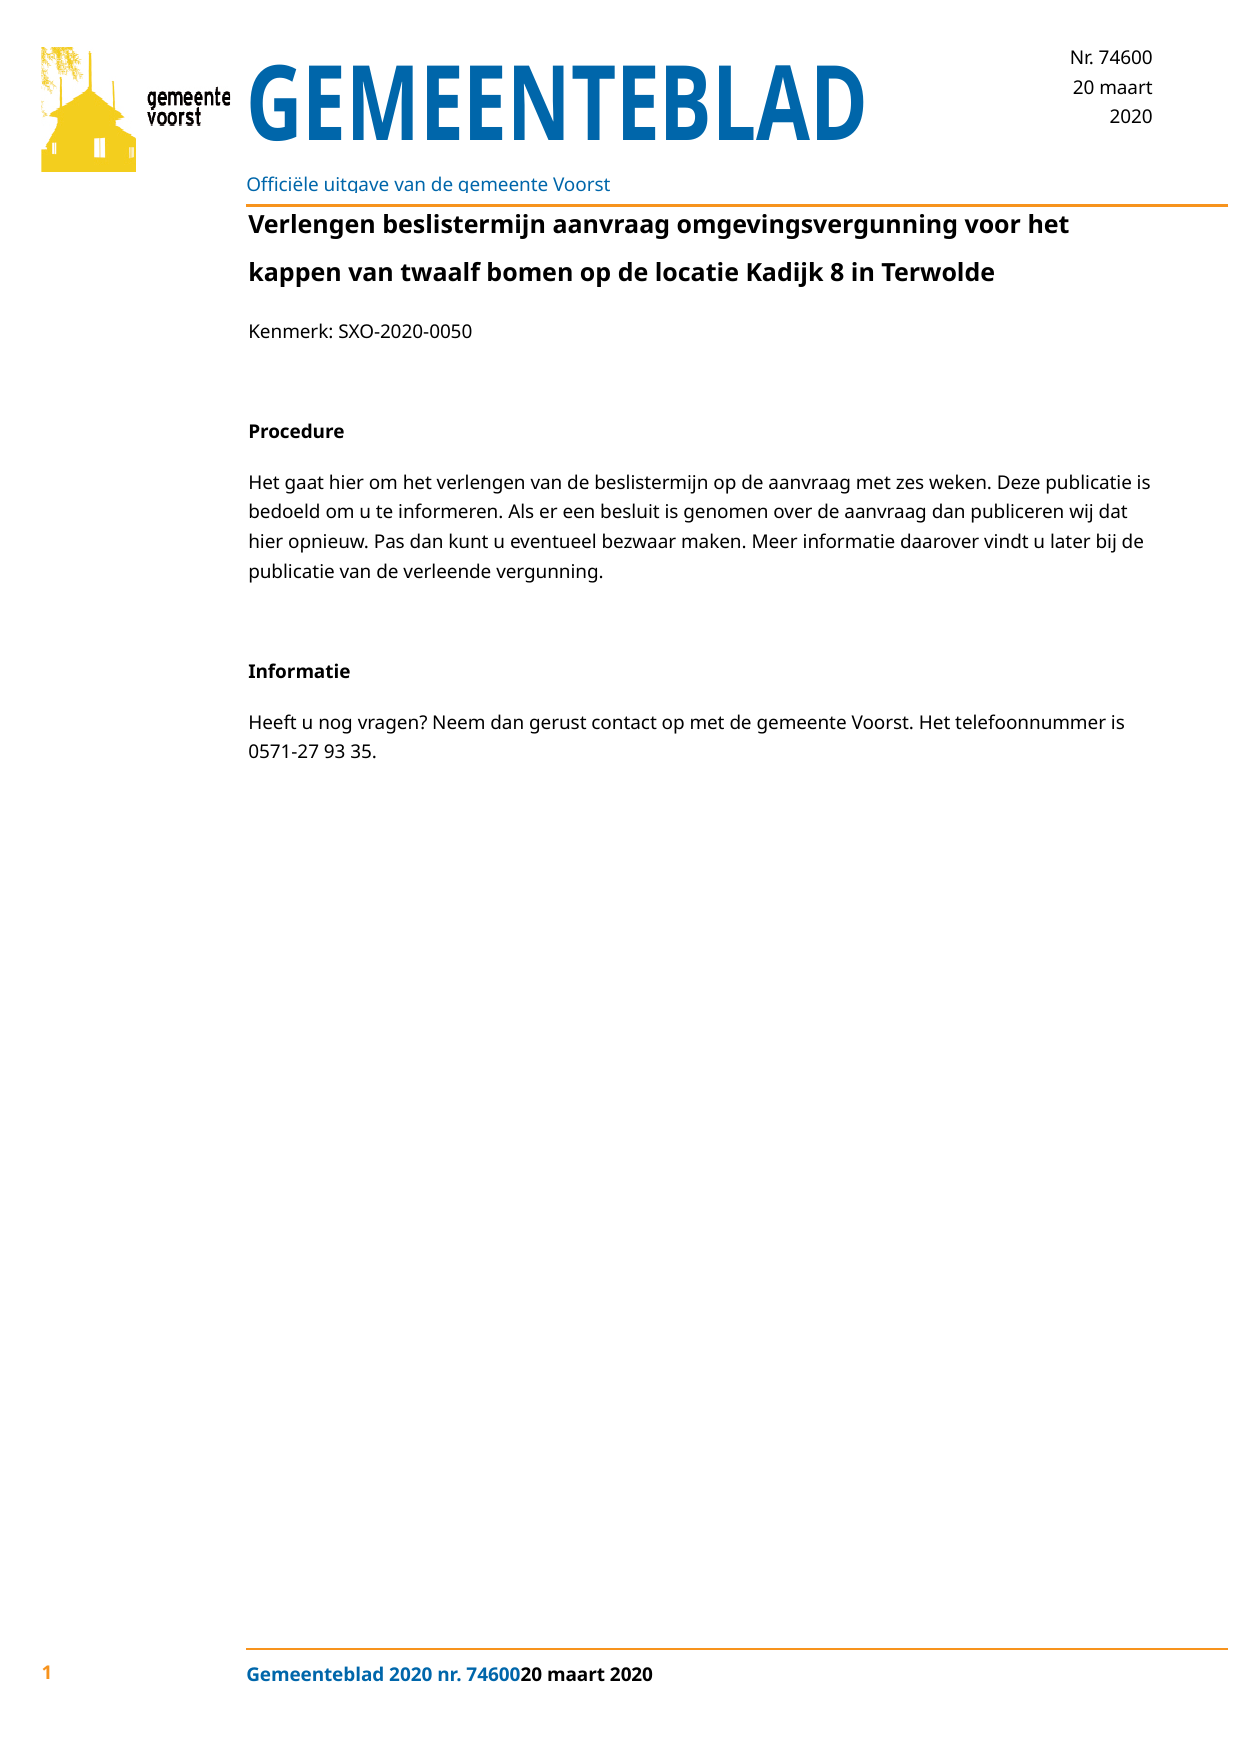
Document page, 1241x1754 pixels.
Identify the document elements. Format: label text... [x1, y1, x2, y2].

text Verlengen beslistermijn aanvraag omgevingsvergunning voor het kappen van twaalf bomen op de locatie Kadijk 8 in Terwolde [248, 207, 1152, 288]
text Procedure [248, 419, 1152, 444]
picture [41, 47, 231, 172]
text Informatie [248, 659, 1152, 684]
text Kenmerk: SXO-2020-0050 [248, 318, 1152, 344]
text Het gaat hier om het verlengen van de beslistermijn op de aanvraag met zes weken. Deze publicatie is bedoeld om u te informeren. Als er een besluit is genomen over de aanvraag dan publiceren wij dat hier opnieuw. Pas dan kunt u eventueel bezwaar maken. Meer informatie daarover vindt u later bij de publicatie van de verleende vergunning. [248, 469, 1152, 584]
text Heeft u nog vragen? Neem dan gerust contact op met de gemeente Voorst. Het telefoonnummer is 0571-27 93 35. [248, 709, 1152, 764]
